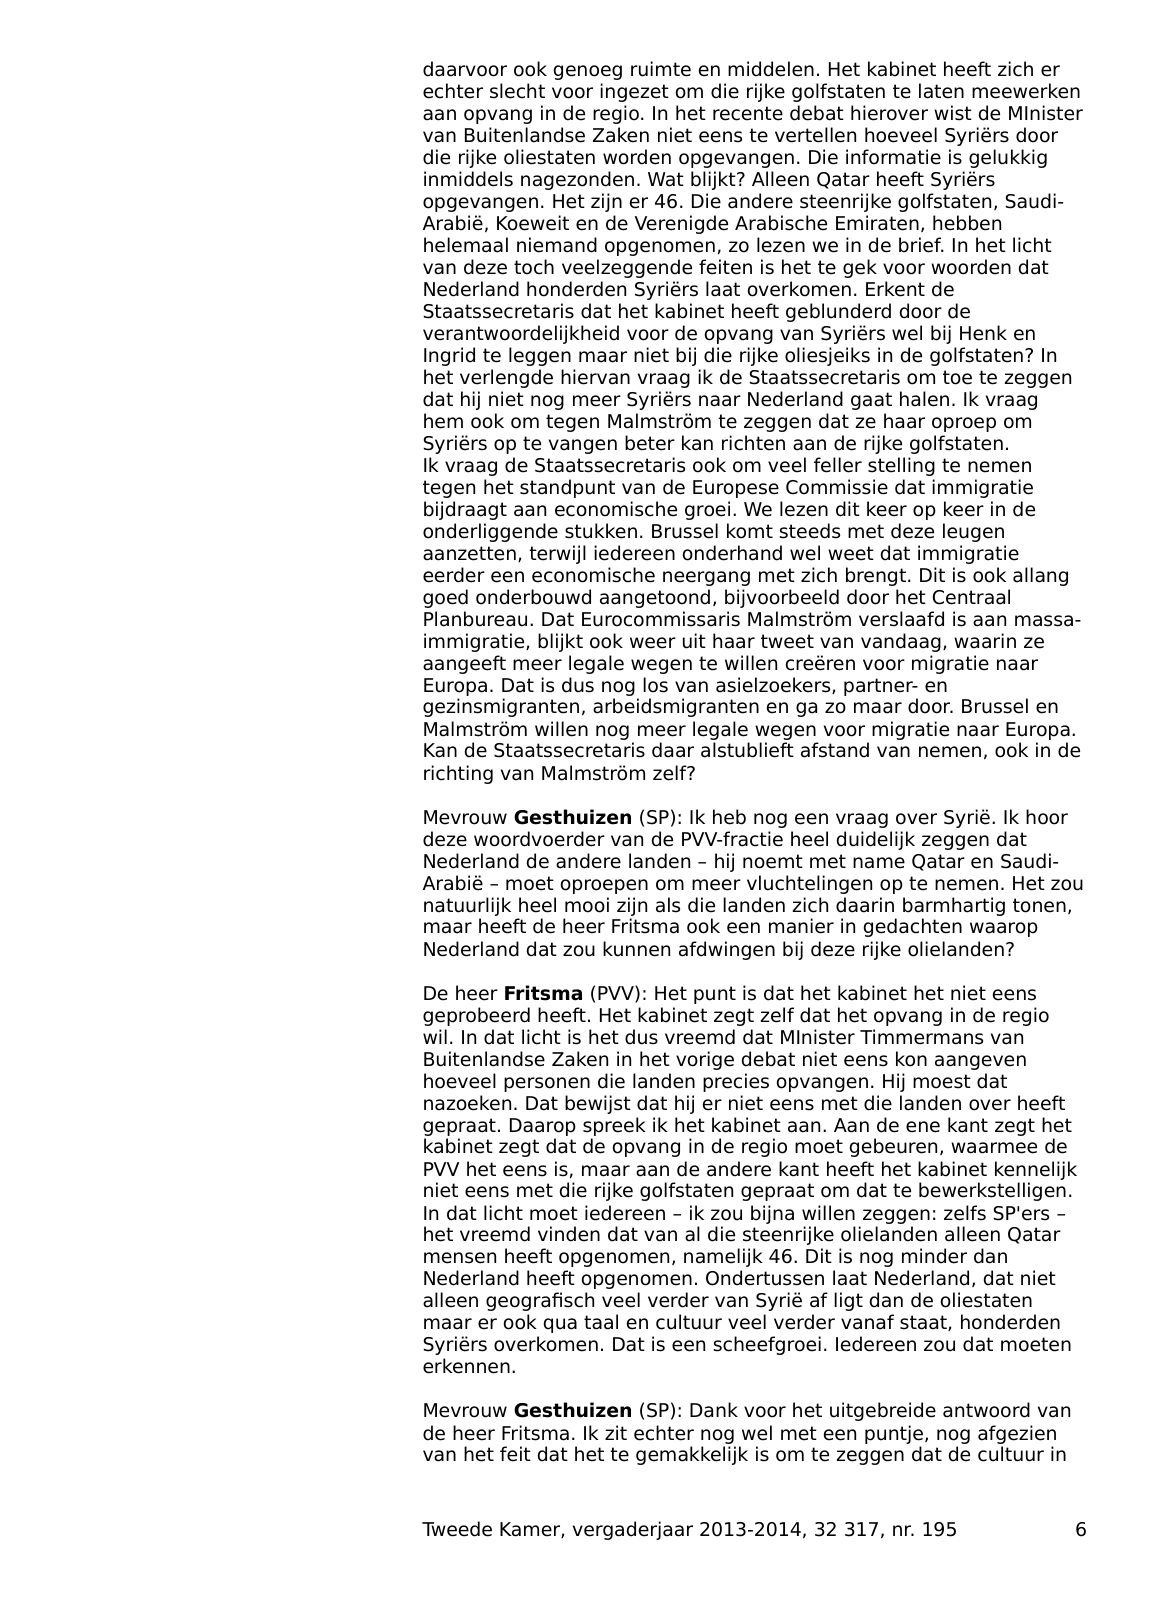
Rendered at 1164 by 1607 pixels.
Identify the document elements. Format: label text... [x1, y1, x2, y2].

text Mevrouw Gesthuizen (SP): Ik heb nog een vraag over Syrië. Ik hoor deze woordvoerder van de PVV-fractie heel duidelijk zeggen dat Nederland de andere landen – hij noemt met name Qatar en Saudi-Arabië – moet oproepen om meer vluchtelingen op te nemen. Het zou natuurlijk heel mooi zijn als die landen zich daarin barmhartig tonen, maar heeft de heer Fritsma ook een manier in gedachten waarop Nederland dat zou kunnen afdwingen bij deze rijke olielanden? [422, 807, 1087, 960]
text Mevrouw Gesthuizen (SP): Dank voor het uitgebreide antwoord van de heer Fritsma. Ik zit echter nog wel met een puntje, nog afgezien van het feit dat het te gemakkelijk is om te zeggen dat de cultuur in [422, 1400, 1087, 1466]
text De heer Fritsma (PVV): Het punt is dat het kabinet het niet eens geprobeerd heeft. Het kabinet zegt zelf dat het opvang in de regio wil. In dat licht is het dus vreemd dat MInister Timmermans van Buitenlandse Zaken in het vorige debat niet eens kon aangeven hoeveel personen die landen precies opvangen. Hij moest dat nazoeken. Dat bewijst dat hij er niet eens met die landen over heeft gepraat. Daarop spreek ik het kabinet aan. Aan de ene kant zegt het kabinet zegt dat de opvang in de regio moet gebeuren, waarmee de PVV het eens is, maar aan de andere kant heeft het kabinet kennelijk niet eens met die rijke golfstaten gepraat om dat te bewerkstelligen. In dat licht moet iedereen – ik zou bijna willen zeggen: zelfs SP'ers – het vreemd vinden dat van al die steenrijke olielanden alleen Qatar mensen heeft opgenomen, namelijk 46. Dit is nog minder dan Nederland heeft opgenomen. Ondertussen laat Nederland, dat niet alleen geografisch veel verder van Syrië af ligt dan de oliestaten maar er ook qua taal en cultuur veel verder vanaf staat, honderden Syriërs overkomen. Dat is een scheefgroei. Iedereen zou dat moeten erkennen. [422, 983, 1087, 1378]
text Ik vraag de Staatssecretaris ook om veel feller stelling te nemen tegen het standpunt van de Europese Commissie dat immigratie bijdraagt aan economische groei. We lezen dit keer op keer in de onderliggende stukken. Brussel komt steeds met deze leugen aanzetten, terwijl iedereen onderhand wel weet dat immigratie eerder een economische neergang met zich brengt. Dit is ook allang goed onderbouwd aangetoond, bijvoorbeeld door het Centraal Planbureau. Dat Eurocommissaris Malmström verslaafd is aan massa-immigratie, blijkt ook weer uit haar tweet van vandaag, waarin ze aangeeft meer legale wegen te willen creëren voor migratie naar Europa. Dat is dus nog los van asielzoekers, partner- en gezinsmigranten, arbeidsmigranten en ga zo maar door. Brussel en Malmström willen nog meer legale wegen voor migratie naar Europa. Kan de Staatssecretaris daar alstublieft afstand van nemen, ook in de richting van Malmström zelf? [422, 455, 1087, 784]
text daarvoor ook genoeg ruimte en middelen. Het kabinet heeft zich er echter slecht voor ingezet om die rijke golfstaten te laten meewerken aan opvang in de regio. In het recente debat hierover wist de MInister van Buitenlandse Zaken niet eens te vertellen hoeveel Syriërs door die rijke oliestaten worden opgevangen. Die informatie is gelukkig inmiddels nagezonden. Wat blijkt? Alleen Qatar heeft Syriërs opgevangen. Het zijn er 46. Die andere steenrijke golfstaten, Saudi-Arabië, Koeweit en de Verenigde Arabische Emiraten, hebben helemaal niemand opgenomen, zo lezen we in de brief. In het licht van deze toch veelzeggende feiten is het te gek voor woorden dat Nederland honderden Syriërs laat overkomen. Erkent de Staatssecretaris dat het kabinet heeft geblunderd door de verantwoordelijkheid voor de opvang van Syriërs wel bij Henk en Ingrid te leggen maar niet bij die rijke oliesjeiks in de golfstaten? In het verlengde hiervan vraag ik de Staatssecretaris om toe te zeggen dat hij niet nog meer Syriërs naar Nederland gaat halen. Ik vraag hem ook om tegen Malmström te zeggen dat ze haar oproep om Syriërs op te vangen beter kan richten aan de rijke golfstaten. [422, 59, 1087, 455]
